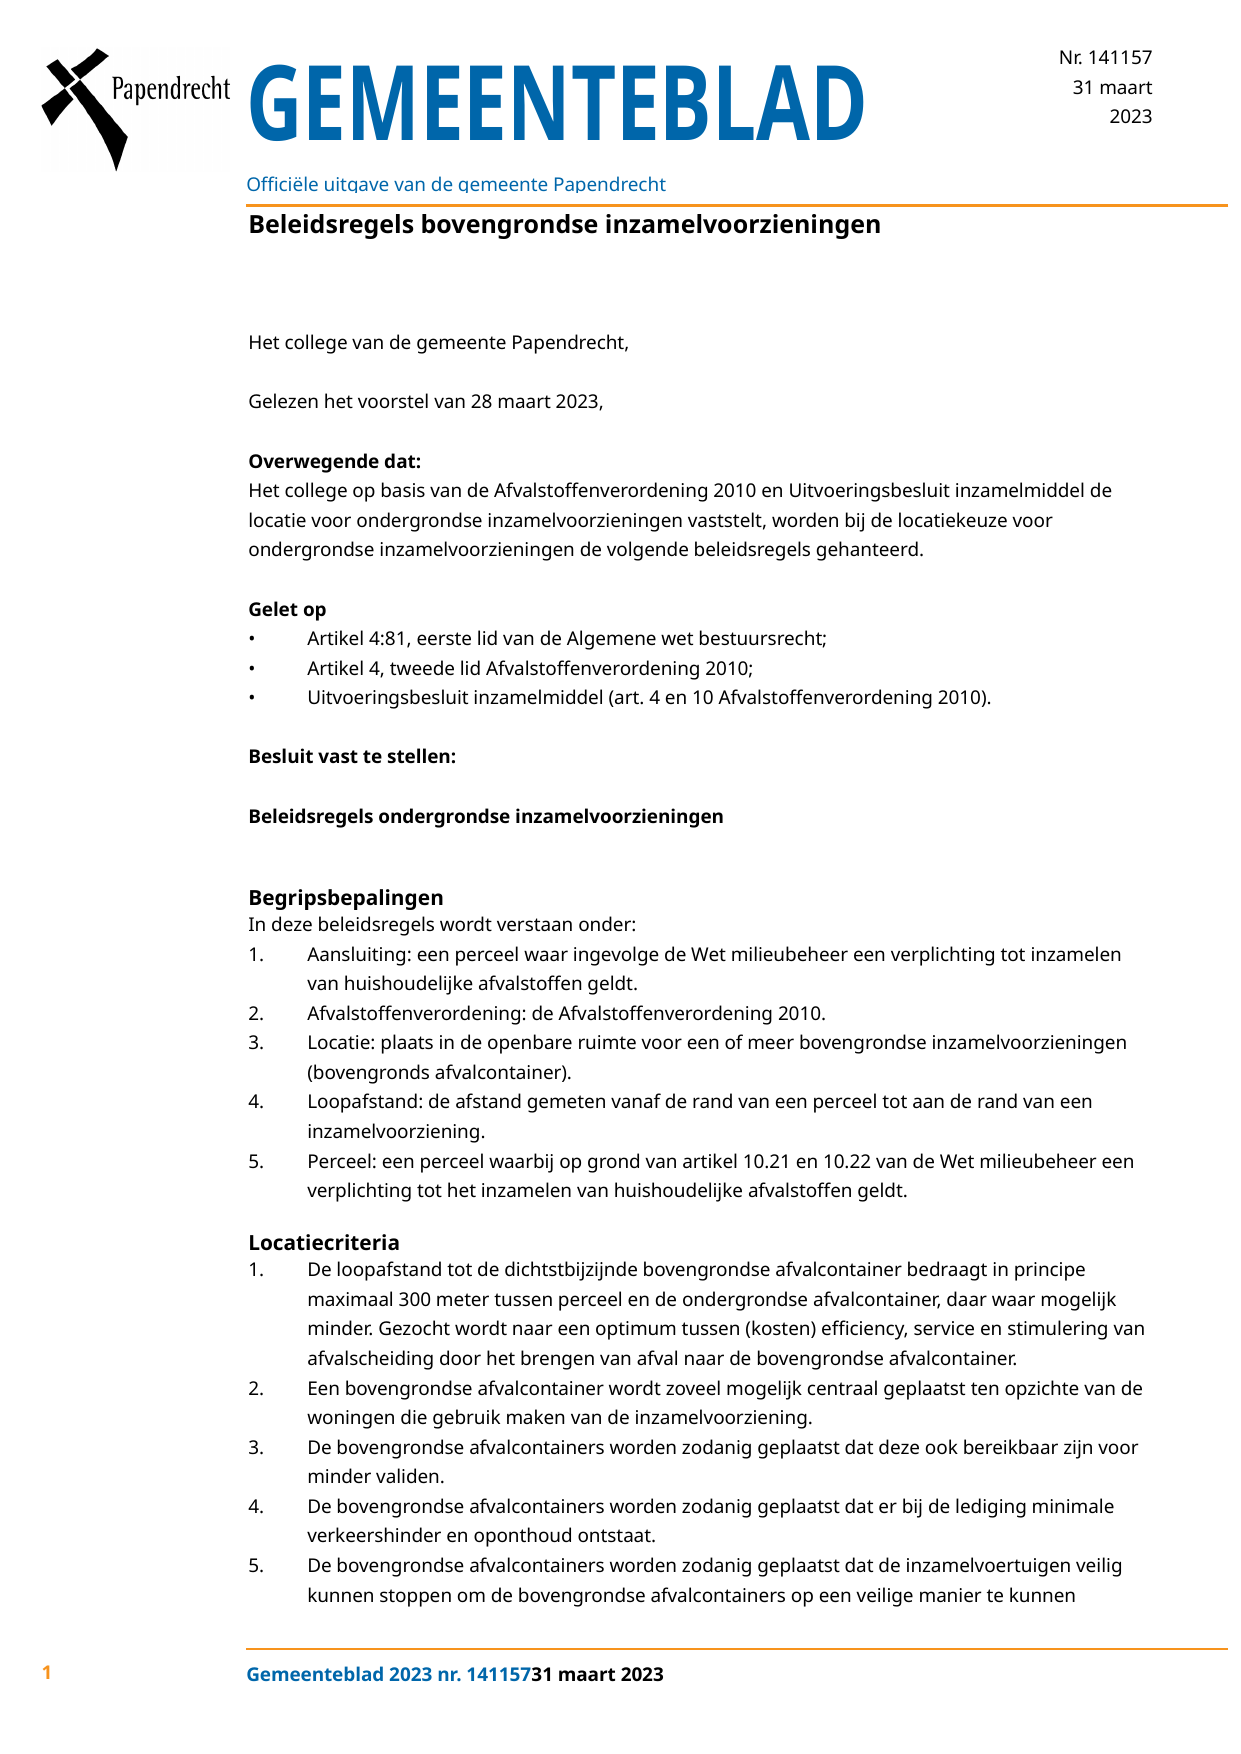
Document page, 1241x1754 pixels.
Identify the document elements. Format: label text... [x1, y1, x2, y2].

list Locatie: plaats in de openbare ruimte voor een of meer bovengrondse inzamelvoorzieningen (bovengronds afvalcontainer). [248, 1029, 1152, 1085]
list Een bovengrondse afvalcontainer wordt zoveel mogelijk centraal geplaatst ten opzichte van de woningen die gebruik maken van de inzamelvoorziening. [248, 1375, 1152, 1430]
list Perceel: een perceel waarbij op grond van artikel 10.21 en 10.22 van de Wet milieubeheer een verplichting tot het inzamelen van huishoudelijke afvalstoffen geldt. [248, 1148, 1152, 1203]
list De bovengrondse afvalcontainers worden zodanig geplaatst dat er bij de lediging minimale verkeershinder en oponthoud ontstaat. [248, 1493, 1152, 1548]
list Artikel 4:81, eerste lid van de Algemene wet bestuursrecht; [248, 625, 1152, 651]
text Beleidsregels bovengrondse inzamelvoorzieningen [248, 207, 1152, 241]
text Gelezen het voorstel van 28 maart 2023, [248, 389, 1152, 414]
text Begripsbepalingen [248, 883, 1152, 911]
list Loopafstand: de afstand gemeten vanaf de rand van een perceel tot aan de rand van een inzamelvoorziening. [248, 1089, 1152, 1144]
text In deze beleidsregels wordt verstaan onder: [248, 911, 1152, 937]
text Besluit vast te stellen: [248, 744, 1152, 769]
list De bovengrondse afvalcontainers worden zodanig geplaatst dat deze ook bereikbaar zijn voor minder validen. [248, 1434, 1152, 1489]
picture [41, 47, 231, 172]
text Overwegende dat: [248, 448, 1152, 473]
list Afvalstoffenverordening: de Afvalstoffenverordening 2010. [248, 1000, 1152, 1026]
text Gelet op [248, 596, 1152, 621]
text Het college op basis van de Afvalstoffenverordening 2010 en Uitvoeringsbesluit inzamelmiddel de locatie voor ondergrondse inzamelvoorzieningen vaststelt, worden bij de locatiekeuze voor ondergrondse inzamelvoorzieningen de volgende beleidsregels gehanteerd. [248, 477, 1152, 562]
list De bovengrondse afvalcontainers worden zodanig geplaatst dat de inzamelvoertuigen veilig kunnen stoppen om de bovengrondse afvalcontainers op een veilige manier te kunnen [248, 1552, 1152, 1607]
text Beleidsregels ondergrondse inzamelvoorzieningen [248, 803, 1152, 828]
list Aansluiting: een perceel waar ingevolge de Wet milieubeheer een verplichting tot inzamelen van huishoudelijke afvalstoffen geldt. [248, 941, 1152, 996]
text Locatiecriteria [248, 1228, 1152, 1256]
list Artikel 4, tweede lid Afvalstoffenverordening 2010; [248, 655, 1152, 681]
list Uitvoeringsbesluit inzamelmiddel (art. 4 en 10 Afvalstoffenverordening 2010). [248, 684, 1152, 710]
list De loopafstand tot de dichtstbijzijnde bovengrondse afvalcontainer bedraagt in principe maximaal 300 meter tussen perceel en de ondergrondse afvalcontainer, daar waar mogelijk minder. Gezocht wordt naar een optimum tussen (kosten) efficiency, service en stimulering van afvalscheiding door het brengen van afval naar de bovengrondse afvalcontainer. [248, 1256, 1152, 1371]
text Het college van de gemeente Papendrecht, [248, 329, 1152, 355]
